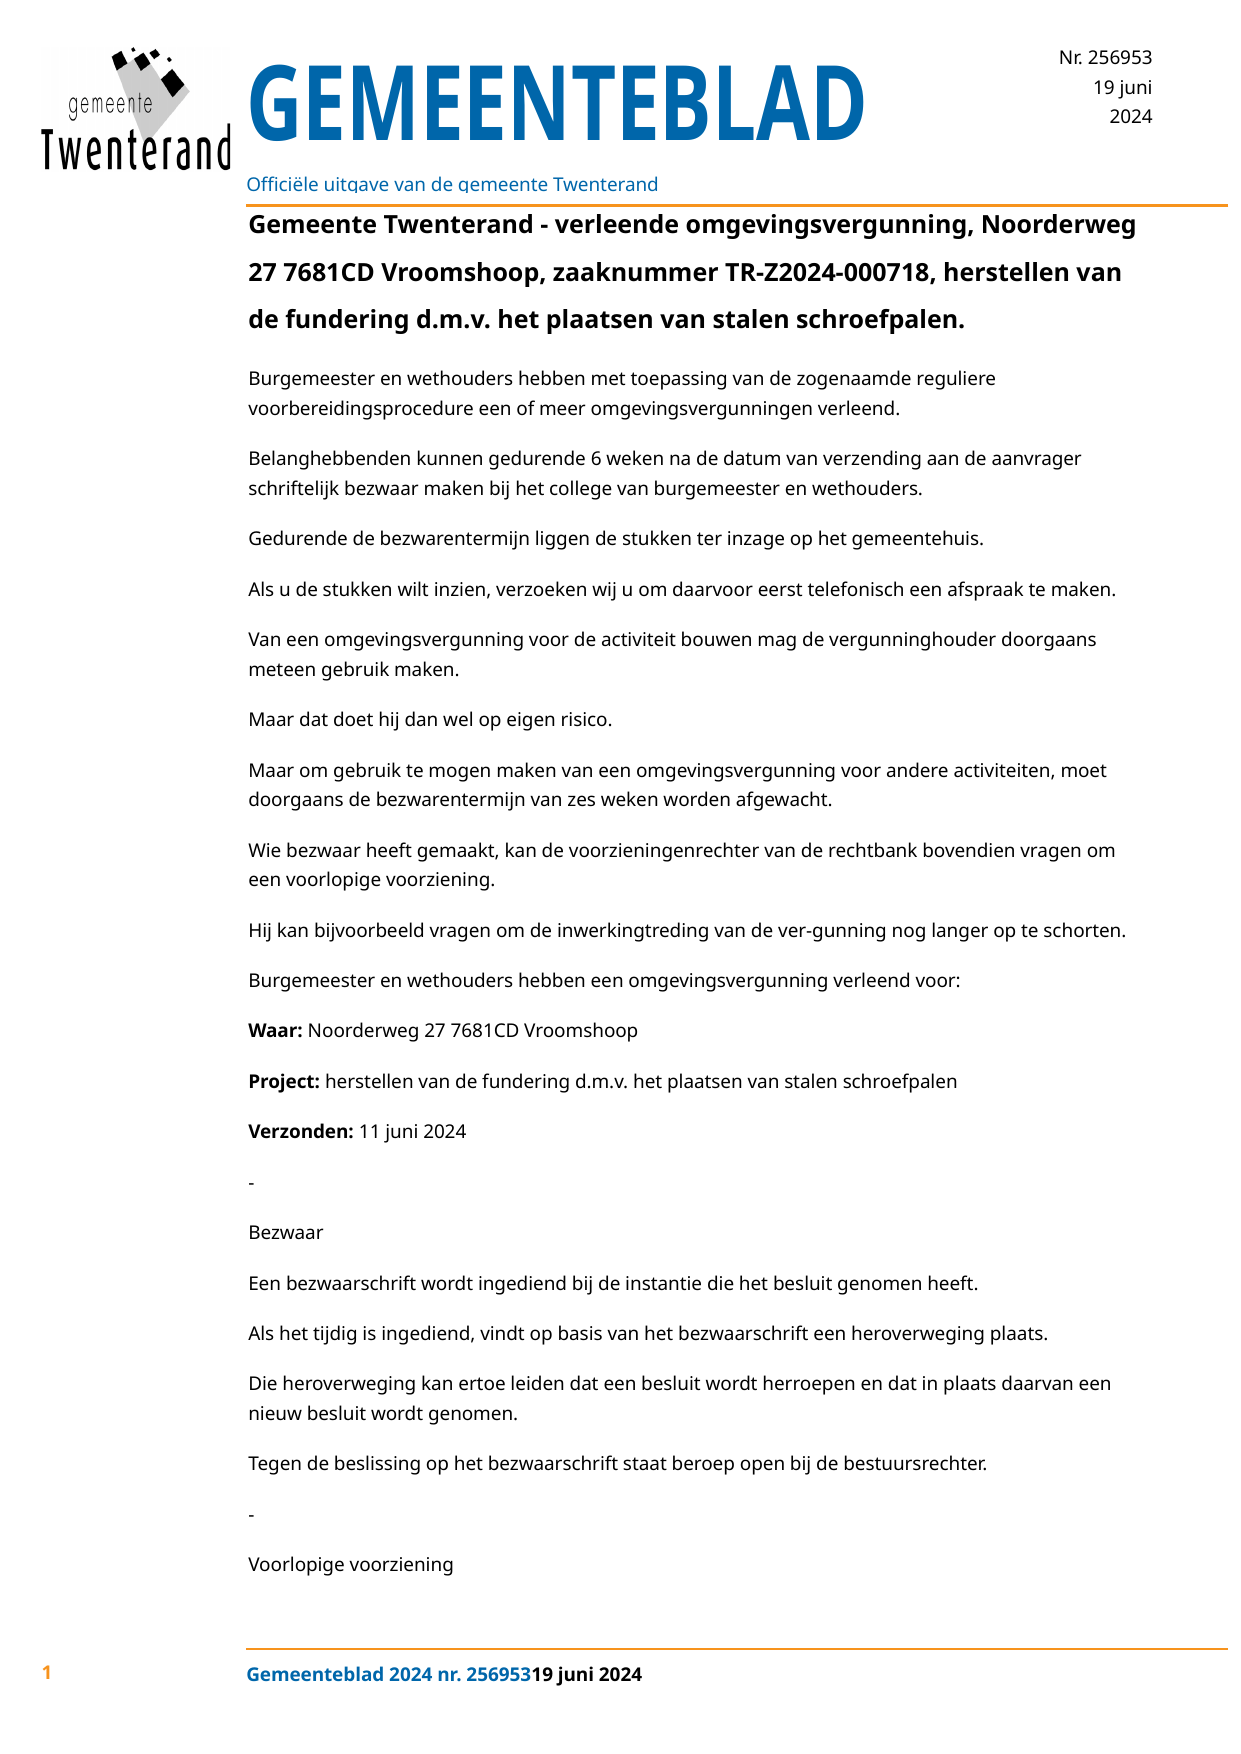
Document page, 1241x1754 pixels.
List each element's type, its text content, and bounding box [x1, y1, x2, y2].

text Project: herstellen van de fundering d.m.v. het plaatsen van stalen schroefpalen [248, 1068, 1152, 1094]
text Maar om gebruik te mogen maken van een omgevingsvergunning voor andere activiteiten, moet doorgaans de bezwarentermijn van zes weken worden afgewacht. [248, 757, 1152, 812]
text Als het tijdig is ingediend, vindt op basis van het bezwaarschrift een heroverweging plaats. [248, 1320, 1152, 1346]
text Die heroverweging kan ertoe leiden dat een besluit wordt herroepen en dat in plaats daarvan een nieuw besluit wordt genomen. [248, 1371, 1152, 1426]
text Verzonden: 11 juni 2024 [248, 1118, 1152, 1144]
text Hij kan bijvoorbeeld vragen om de inwerkingtreding van de ver-gunning nog langer op te schorten. [248, 917, 1152, 942]
text Tegen de beslissing op het bezwaarschrift staat beroep open bij de bestuursrechter. [248, 1451, 1152, 1476]
text Als u de stukken wilt inzien, verzoeken wij u om daarvoor eerst telefonisch een afspraak te maken. [248, 576, 1152, 602]
picture [41, 47, 231, 172]
text - [248, 1501, 1152, 1527]
text Bezwaar [248, 1219, 1152, 1245]
text - [248, 1169, 1152, 1194]
text Wie bezwaar heeft gemaakt, kan de voorzieningenrechter van de rechtbank bovendien vragen om een voorlopige voorziening. [248, 837, 1152, 892]
text Van een omgevingsvergunning voor de activiteit bouwen mag de vergunninghouder doorgaans meteen gebruik maken. [248, 626, 1152, 682]
text Voorlopige voorziening [248, 1551, 1152, 1577]
text Gemeente Twenterand - verleende omgevingsvergunning, Noorderweg 27 7681CD Vroomshoop, zaaknummer TR-Z2024-000718, herstellen van de fundering d.m.v. het plaatsen van stalen schroefpalen. [248, 207, 1152, 336]
text Een bezwaarschrift wordt ingediend bij de instantie die het besluit genomen heeft. [248, 1270, 1152, 1295]
text Gedurende de bezwarentermijn liggen de stukken ter inzage op het gemeentehuis. [248, 526, 1152, 551]
text Maar dat doet hij dan wel op eigen risico. [248, 706, 1152, 732]
text Belanghebbenden kunnen gedurende 6 weken na de datum van verzending aan de aanvrager schriftelijk bezwaar maken bij het college van burgemeester en wethouders. [248, 446, 1152, 501]
text Burgemeester en wethouders hebben met toepassing van de zogenaamde reguliere voorbereidingsprocedure een of meer omgevingsvergunningen verleend. [248, 366, 1152, 421]
text Burgemeester en wethouders hebben een omgevingsvergunning verleend voor: [248, 967, 1152, 993]
text Waar: Noorderweg 27 7681CD Vroomshoop [248, 1018, 1152, 1043]
